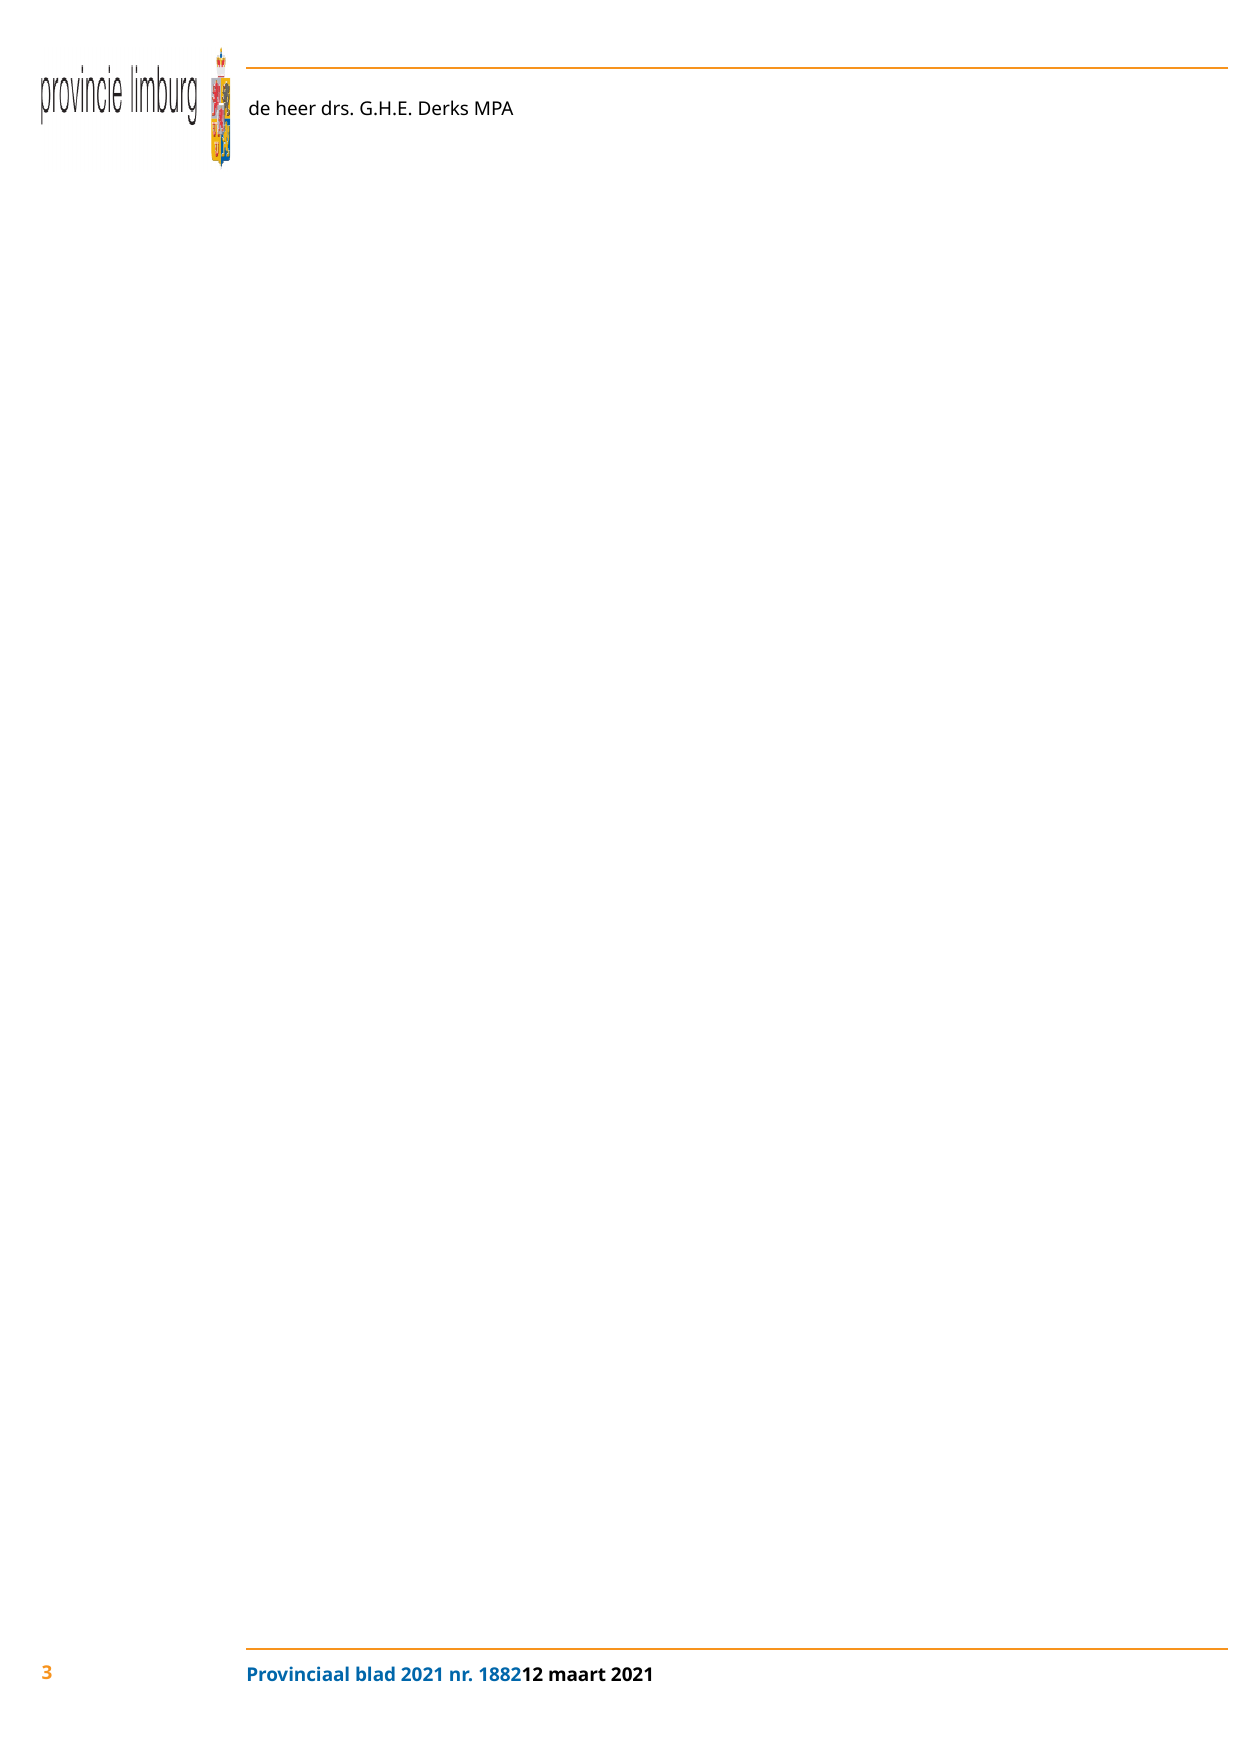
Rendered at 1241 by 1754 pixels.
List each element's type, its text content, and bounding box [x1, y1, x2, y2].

picture [41, 47, 231, 172]
text de heer drs. G.H.E. Derks MPA [248, 95, 1152, 121]
